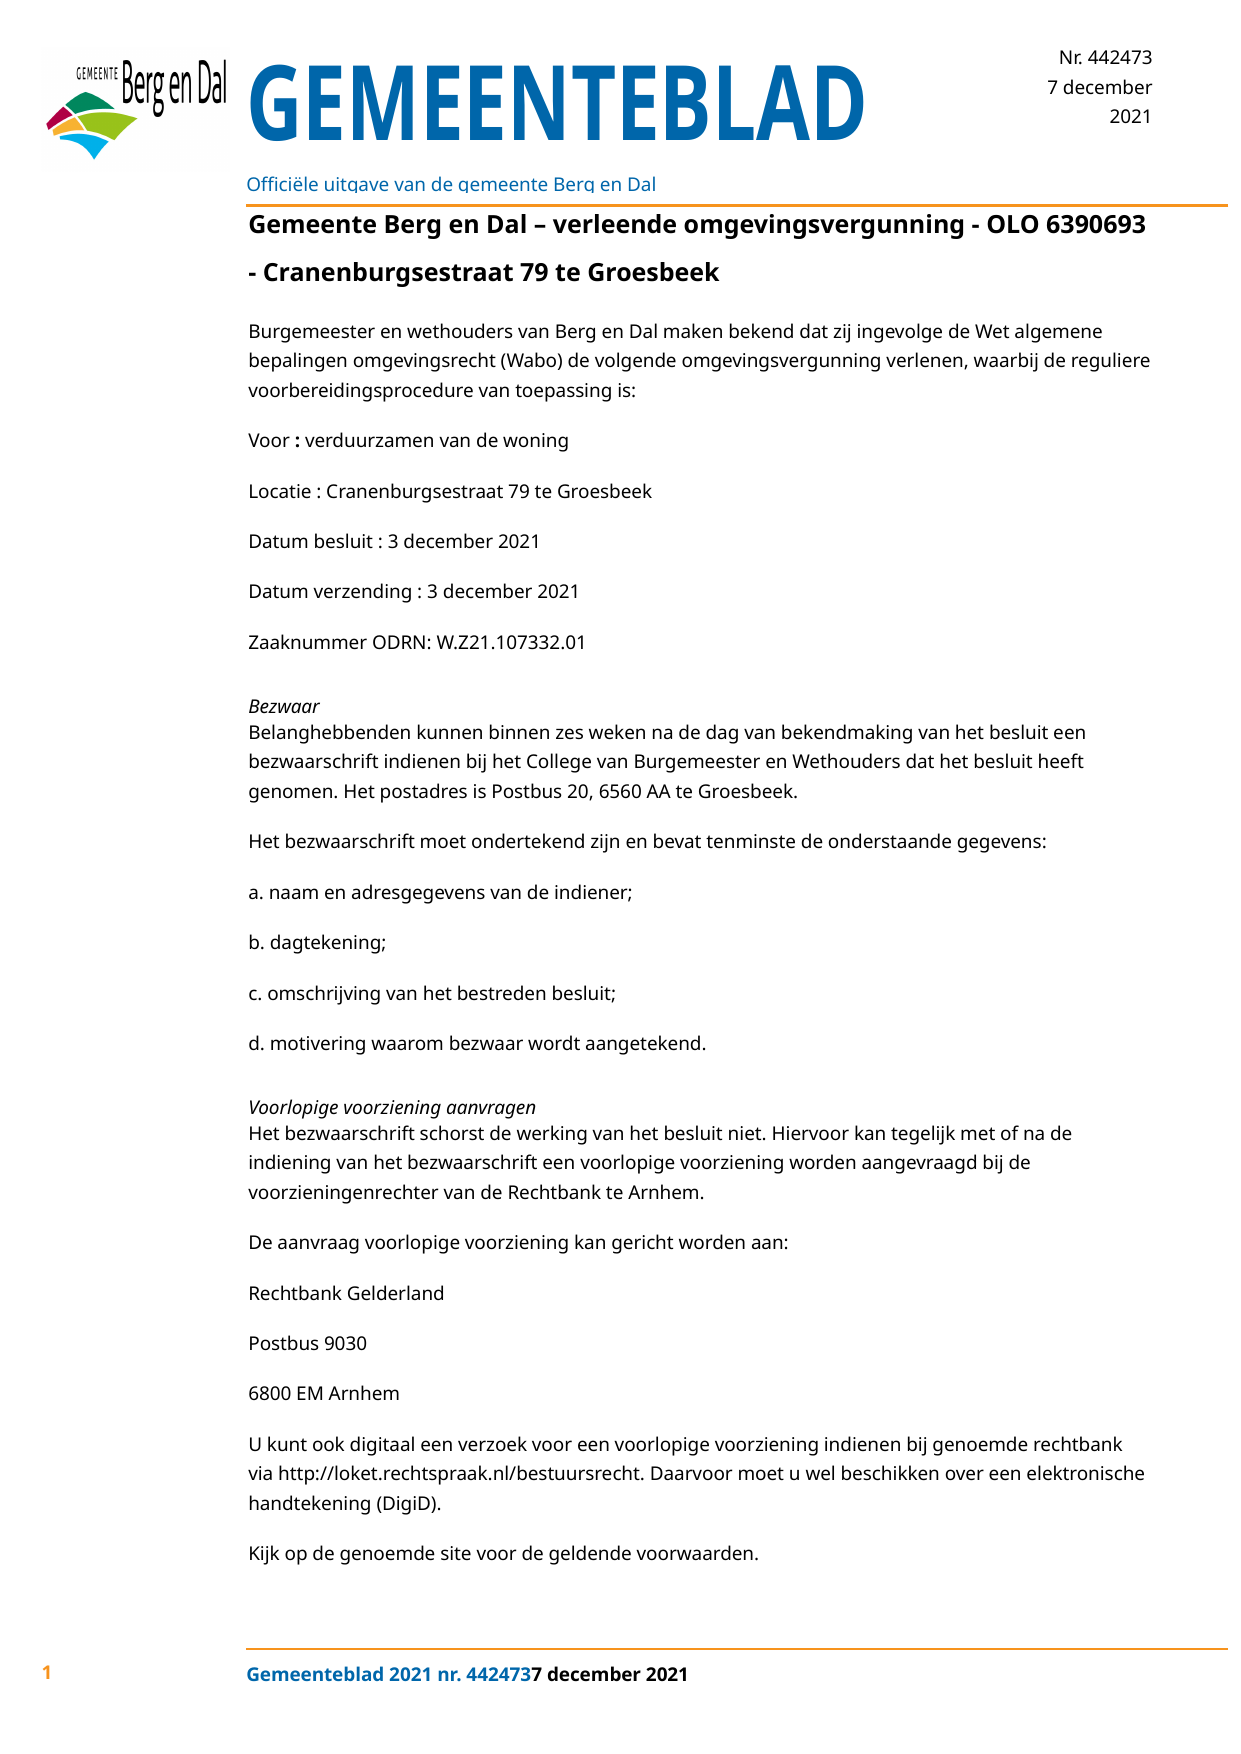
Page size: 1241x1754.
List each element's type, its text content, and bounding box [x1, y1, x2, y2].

text c. omschrijving van het bestreden besluit; [248, 980, 1152, 1005]
text Bezwaar [248, 693, 1152, 719]
text Het bezwaarschrift moet ondertekend zijn en bevat tenminste de onderstaande gegevens: [248, 828, 1152, 854]
text Kijk op de genoemde site voor de geldende voorwaarden. [248, 1541, 1152, 1566]
text Belanghebbenden kunnen binnen zes weken na de dag van bekendmaking van het besluit een bezwaarschrift indienen bij het College van Burgemeester en Wethouders dat het besluit heeft genomen. Het postadres is Postbus 20, 6560 AA te Groesbeek. [248, 719, 1152, 804]
text De aanvraag voorlopige voorziening kan gericht worden aan: [248, 1229, 1152, 1255]
text Locatie : Cranenburgsestraat 79 te Groesbeek [248, 478, 1152, 504]
text Datum besluit : 3 december 2021 [248, 528, 1152, 554]
text Zaaknummer ODRN: W.Z21.107332.01 [248, 629, 1152, 655]
text Postbus 9030 [248, 1330, 1152, 1356]
text Voor : verduurzamen van de woning [248, 427, 1152, 453]
text Gemeente Berg en Dal – verleende omgevingsvergunning - OLO 6390693 - Cranenburgsestraat 79 te Groesbeek [248, 207, 1152, 288]
text d. motivering waarom bezwaar wordt aangetekend. [248, 1030, 1152, 1056]
text Voorlopige voorziening aanvragen [248, 1094, 1152, 1120]
text Datum verzending : 3 december 2021 [248, 579, 1152, 604]
text Burgemeester en wethouders van Berg en Dal maken bekend dat zij ingevolge de Wet algemene bepalingen omgevingsrecht (Wabo) de volgende omgevingsvergunning verlenen, waarbij de reguliere voorbereidingsprocedure van toepassing is: [248, 318, 1152, 403]
text b. dagtekening; [248, 929, 1152, 955]
text Rechtbank Gelderland [248, 1280, 1152, 1306]
text U kunt ook digitaal een verzoek voor een voorlopige voorziening indienen bij genoemde rechtbank via http://loket.rechtspraak.nl/bestuursrecht. Daarvoor moet u wel beschikken over een elektronische handtekening (DigiD). [248, 1431, 1152, 1516]
text a. naam en adresgegevens van de indiener; [248, 879, 1152, 904]
picture [41, 47, 231, 172]
text Het bezwaarschrift schorst de werking van het besluit niet. Hiervoor kan tegelijk met of na de indiening van het bezwaarschrift een voorlopige voorziening worden aangevraagd bij de voorzieningenrechter van de Rechtbank te Arnhem. [248, 1120, 1152, 1205]
text 6800 EM Arnhem [248, 1381, 1152, 1406]
